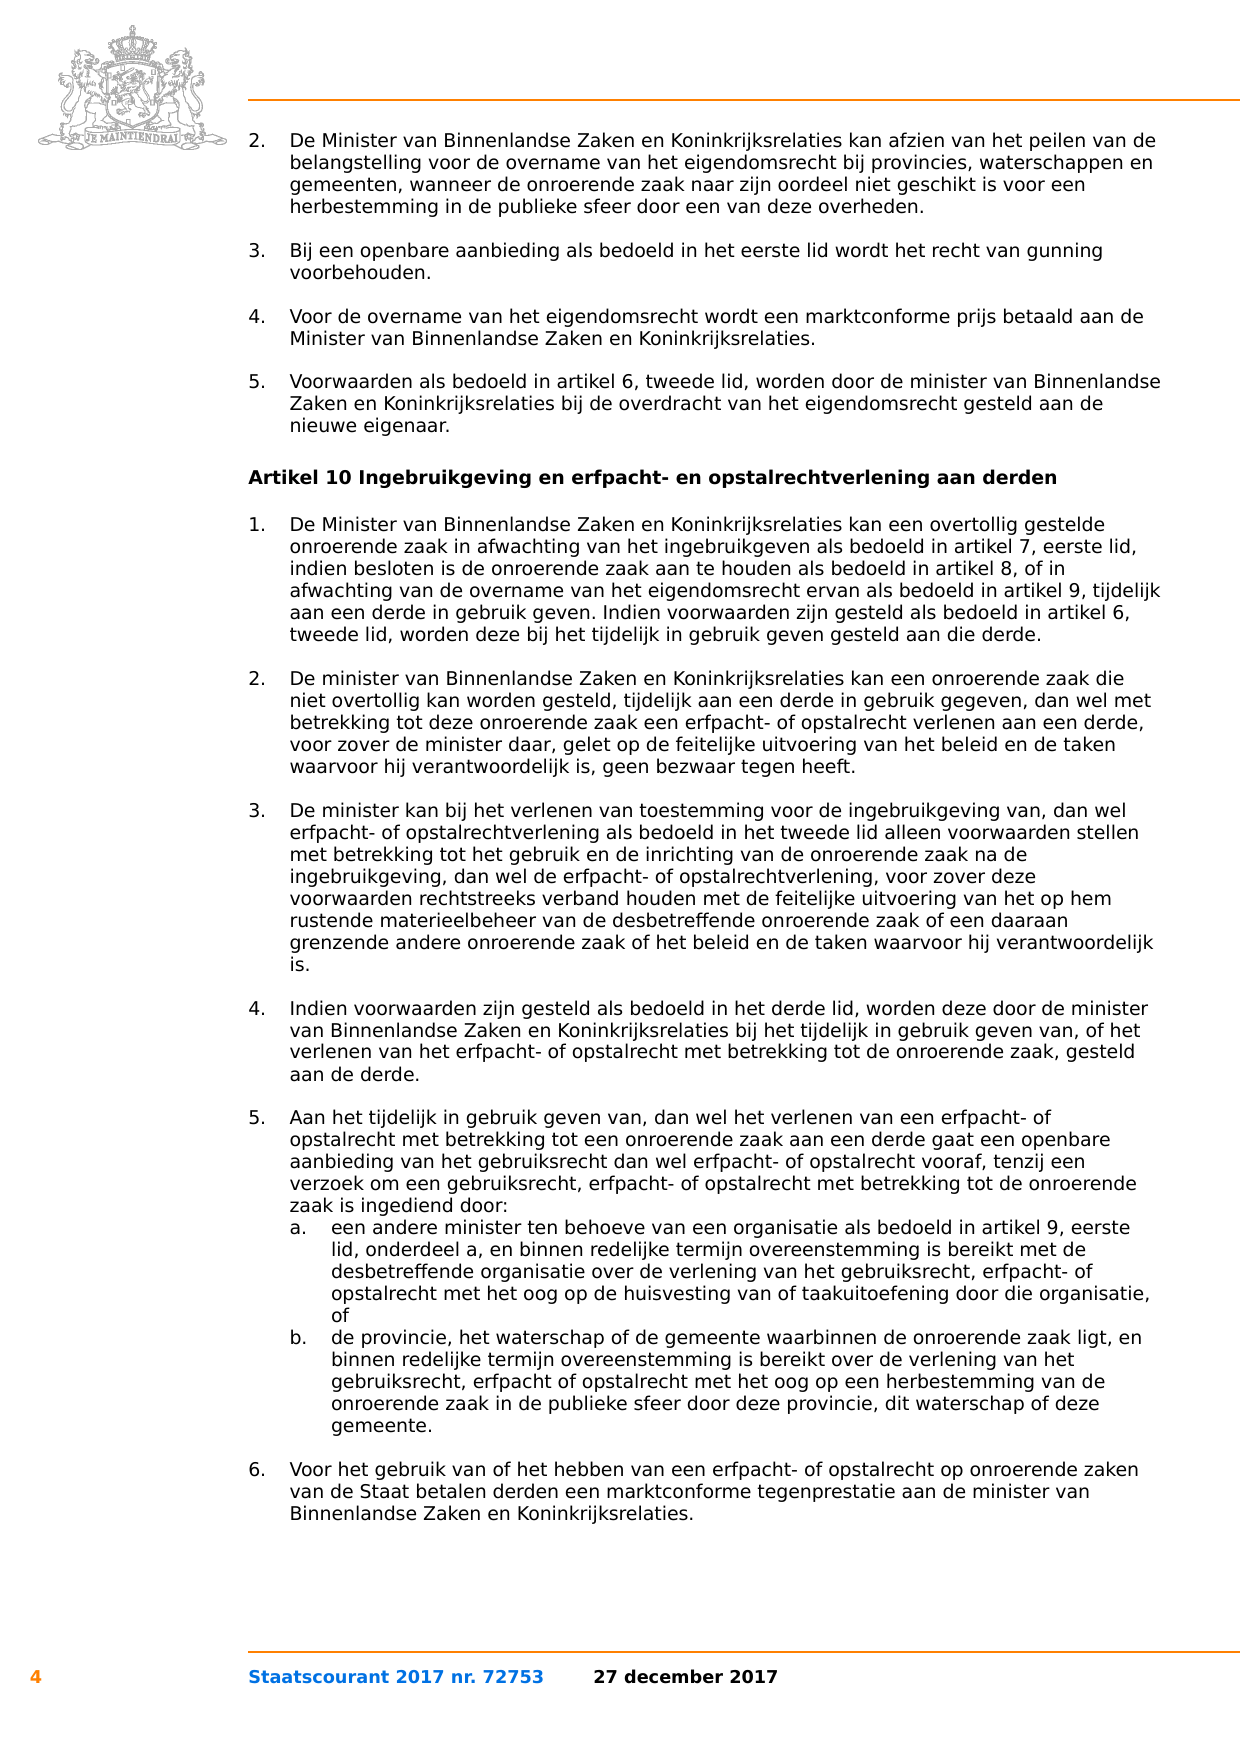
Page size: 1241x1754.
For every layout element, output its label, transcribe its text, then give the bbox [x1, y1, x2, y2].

text 2. De Minister van Binnenlandse Zaken en Koninkrijksrelaties kan afzien van het peilen van de belangstelling voor de overname van het eigendomsrecht bij provincies, waterschappen en gemeenten, wanneer de onroerende zaak naar zijn oordeel niet geschikt is voor een herbestemming in de publieke sfeer door een van deze overheden. [248, 130, 1163, 218]
text b. de provincie, het waterschap of de gemeente waarbinnen de onroerende zaak ligt, en binnen redelijke termijn overeenstemming is bereikt over de verlening van het gebruiksrecht, erfpacht of opstalrecht met het oog op een herbestemming van de onroerende zaak in de publieke sfeer door deze provincie, dit waterschap of deze gemeente. [289, 1327, 1163, 1437]
text 4. Indien voorwaarden zijn gesteld als bedoeld in het derde lid, worden deze door de minister van Binnenlandse Zaken en Koninkrijksrelaties bij het tijdelijk in gebruik geven van, of het verlenen van het erfpacht- of opstalrecht met betrekking tot de onroerende zaak, gesteld aan de derde. [248, 997, 1163, 1085]
text 5. Voorwaarden als bedoeld in artikel 6, tweede lid, worden door de minister van Binnenlandse Zaken en Koninkrijksrelaties bij de overdracht van het eigendomsrecht gesteld aan de nieuwe eigenaar. [248, 371, 1163, 437]
text 6. Voor het gebruik van of het hebben van een erfpacht- of opstalrecht op onroerende zaken van de Staat betalen derden een marktconforme tegenprestatie aan de minister van Binnenlandse Zaken en Koninkrijksrelaties. [248, 1459, 1163, 1525]
text 3. Bij een openbare aanbieding als bedoeld in het eerste lid wordt het recht van gunning voorbehouden. [248, 240, 1163, 284]
text 5. Aan het tijdelijk in gebruik geven van, dan wel het verlenen van een erfpacht- of opstalrecht met betrekking tot een onroerende zaak aan een derde gaat een openbare aanbieding van het gebruiksrecht dan wel erfpacht- of opstalrecht vooraf, tenzij een verzoek om een gebruiksrecht, erfpacht- of opstalrecht met betrekking tot de onroerende zaak is ingediend door: [248, 1107, 1163, 1217]
text a. een andere minister ten behoeve van een organisatie als bedoeld in artikel 9, eerste lid, onderdeel a, en binnen redelijke termijn overeenstemming is bereikt met de desbetreffende organisatie over de verlening van het gebruiksrecht, erfpacht- of opstalrecht met het oog op de huisvesting van of taakuitoefening door die organisatie, of [289, 1217, 1163, 1327]
text 3. De minister kan bij het verlenen van toestemming voor de ingebruikgeving van, dan wel erfpacht- of opstalrechtverlening als bedoeld in het tweede lid alleen voorwaarden stellen met betrekking tot het gebruik en de inrichting van de onroerende zaak na de ingebruikgeving, dan wel de erfpacht- of opstalrechtverlening, voor zover deze voorwaarden rechtstreeks verband houden met de feitelijke uitvoering van het op hem rustende materieelbeheer van de desbetreffende onroerende zaak of een daaraan grenzende andere onroerende zaak of het beleid en de taken waarvoor hij verantwoordelijk is. [248, 800, 1163, 976]
text 4. Voor de overname van het eigendomsrecht wordt een marktconforme prijs betaald aan de Minister van Binnenlandse Zaken en Koninkrijksrelaties. [248, 306, 1163, 349]
picture [38, 25, 227, 150]
text 2. De minister van Binnenlandse Zaken en Koninkrijksrelaties kan een onroerende zaak die niet overtollig kan worden gesteld, tijdelijk aan een derde in gebruik gegeven, dan wel met betrekking tot deze onroerende zaak een erfpacht- of opstalrecht verlenen aan een derde, voor zover de minister daar, gelet op de feitelijke uitvoering van het beleid en de taken waarvoor hij verantwoordelijk is, geen bezwaar tegen heeft. [248, 668, 1163, 778]
subtitle Artikel 10 Ingebruikgeving en erfpacht- en opstalrechtverlening aan derden [248, 467, 1163, 489]
text 1. De Minister van Binnenlandse Zaken en Koninkrijksrelaties kan een overtollig gestelde onroerende zaak in afwachting van het ingebruikgeven als bedoeld in artikel 7, eerste lid, indien besloten is de onroerende zaak aan te houden als bedoeld in artikel 8, of in afwachting van de overname van het eigendomsrecht ervan als bedoeld in artikel 9, tijdelijk aan een derde in gebruik geven. Indien voorwaarden zijn gesteld als bedoeld in artikel 6, tweede lid, worden deze bij het tijdelijk in gebruik geven gesteld aan die derde. [248, 514, 1163, 646]
